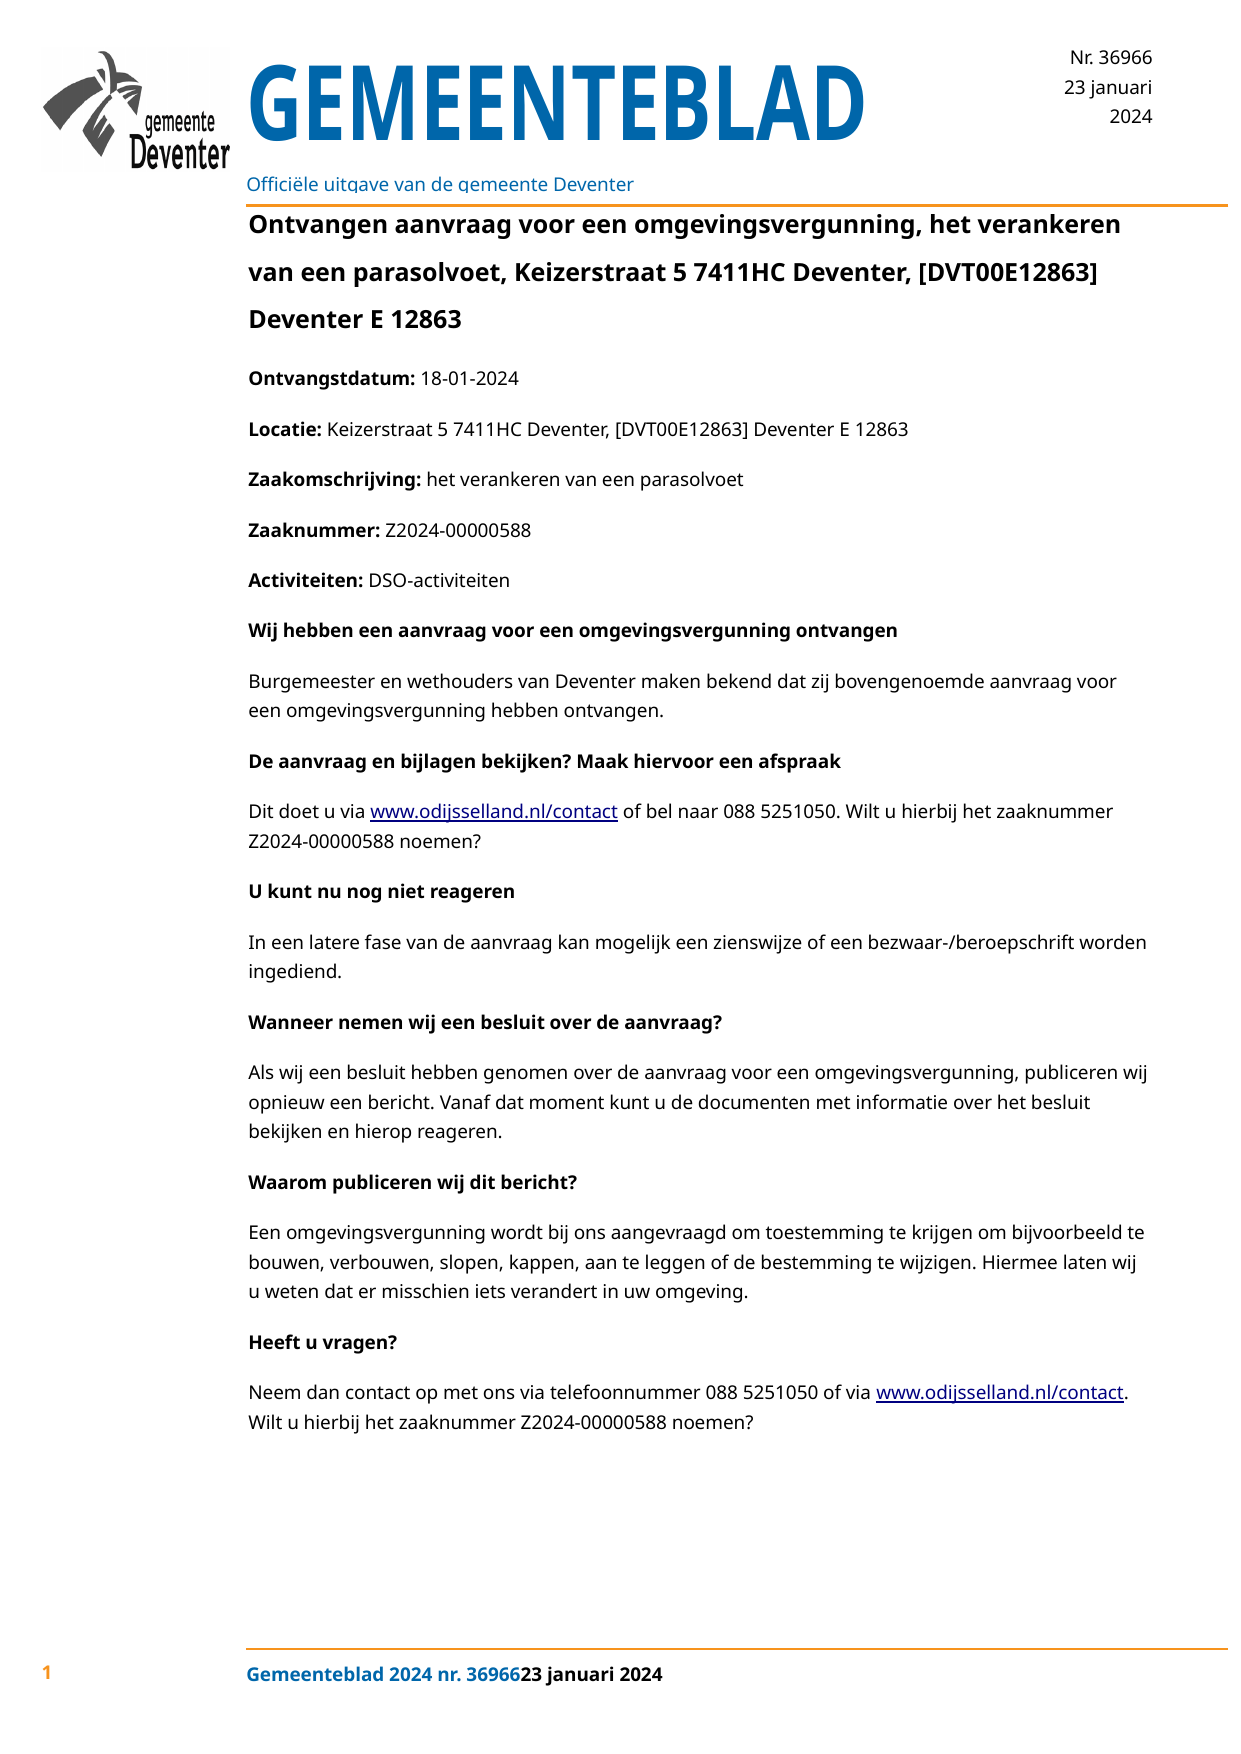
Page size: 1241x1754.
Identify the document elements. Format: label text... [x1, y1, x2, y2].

text Ontvangen aanvraag voor een omgevingsvergunning, het verankeren van een parasolvoet, Keizerstraat 5 7411HC Deventer, [DVT00E12863] Deventer E 12863 [248, 207, 1152, 336]
text Waarom publiceren wij dit bericht? [248, 1169, 1152, 1194]
text Neem dan contact op met ons via telefoonnummer 088 5251050 of via www.odijsselland.nl/contact. Wilt u hierbij het zaaknummer Z2024-00000588 noemen? [248, 1379, 1152, 1434]
text Activiteiten: DSO-activiteiten [248, 567, 1152, 593]
text Burgemeester en wethouders van Deventer maken bekend dat zij bovengenoemde aanvraag voor een omgevingsvergunning hebben ontvangen. [248, 668, 1152, 723]
picture [41, 47, 231, 172]
text Zaakomschrijving: het verankeren van een parasolvoet [248, 466, 1152, 492]
text Dit doet u via www.odijsselland.nl/contact of bel naar 088 5251050. Wilt u hierbij het zaaknummer Z2024-00000588 noemen? [248, 798, 1152, 854]
text Locatie: Keizerstraat 5 7411HC Deventer, [DVT00E12863] Deventer E 12863 [248, 416, 1152, 442]
text Heeft u vragen? [248, 1329, 1152, 1354]
text Als wij een besluit hebben genomen over de aanvraag voor een omgevingsvergunning, publiceren wij opnieuw een bericht. Vanaf dat moment kunt u de documenten met informatie over het besluit bekijken en hierop reageren. [248, 1059, 1152, 1144]
text De aanvraag en bijlagen bekijken? Maak hiervoor een afspraak [248, 748, 1152, 774]
text Ontvangstdatum: 18-01-2024 [248, 366, 1152, 391]
text Een omgevingsvergunning wordt bij ons aangevraagd om toestemming te krijgen om bijvoorbeeld te bouwen, verbouwen, slopen, kappen, aan te leggen of de bestemming te wijzigen. Hiermee laten wij u weten dat er misschien iets verandert in uw omgeving. [248, 1219, 1152, 1304]
text In een latere fase van de aanvraag kan mogelijk een zienswijze of een bezwaar-/beroepschrift worden ingediend. [248, 929, 1152, 984]
text Zaaknummer: Z2024-00000588 [248, 517, 1152, 542]
text Wanneer nemen wij een besluit over de aanvraag? [248, 1009, 1152, 1034]
text Wij hebben een aanvraag voor een omgevingsvergunning ontvangen [248, 618, 1152, 643]
text U kunt nu nog niet reageren [248, 878, 1152, 904]
